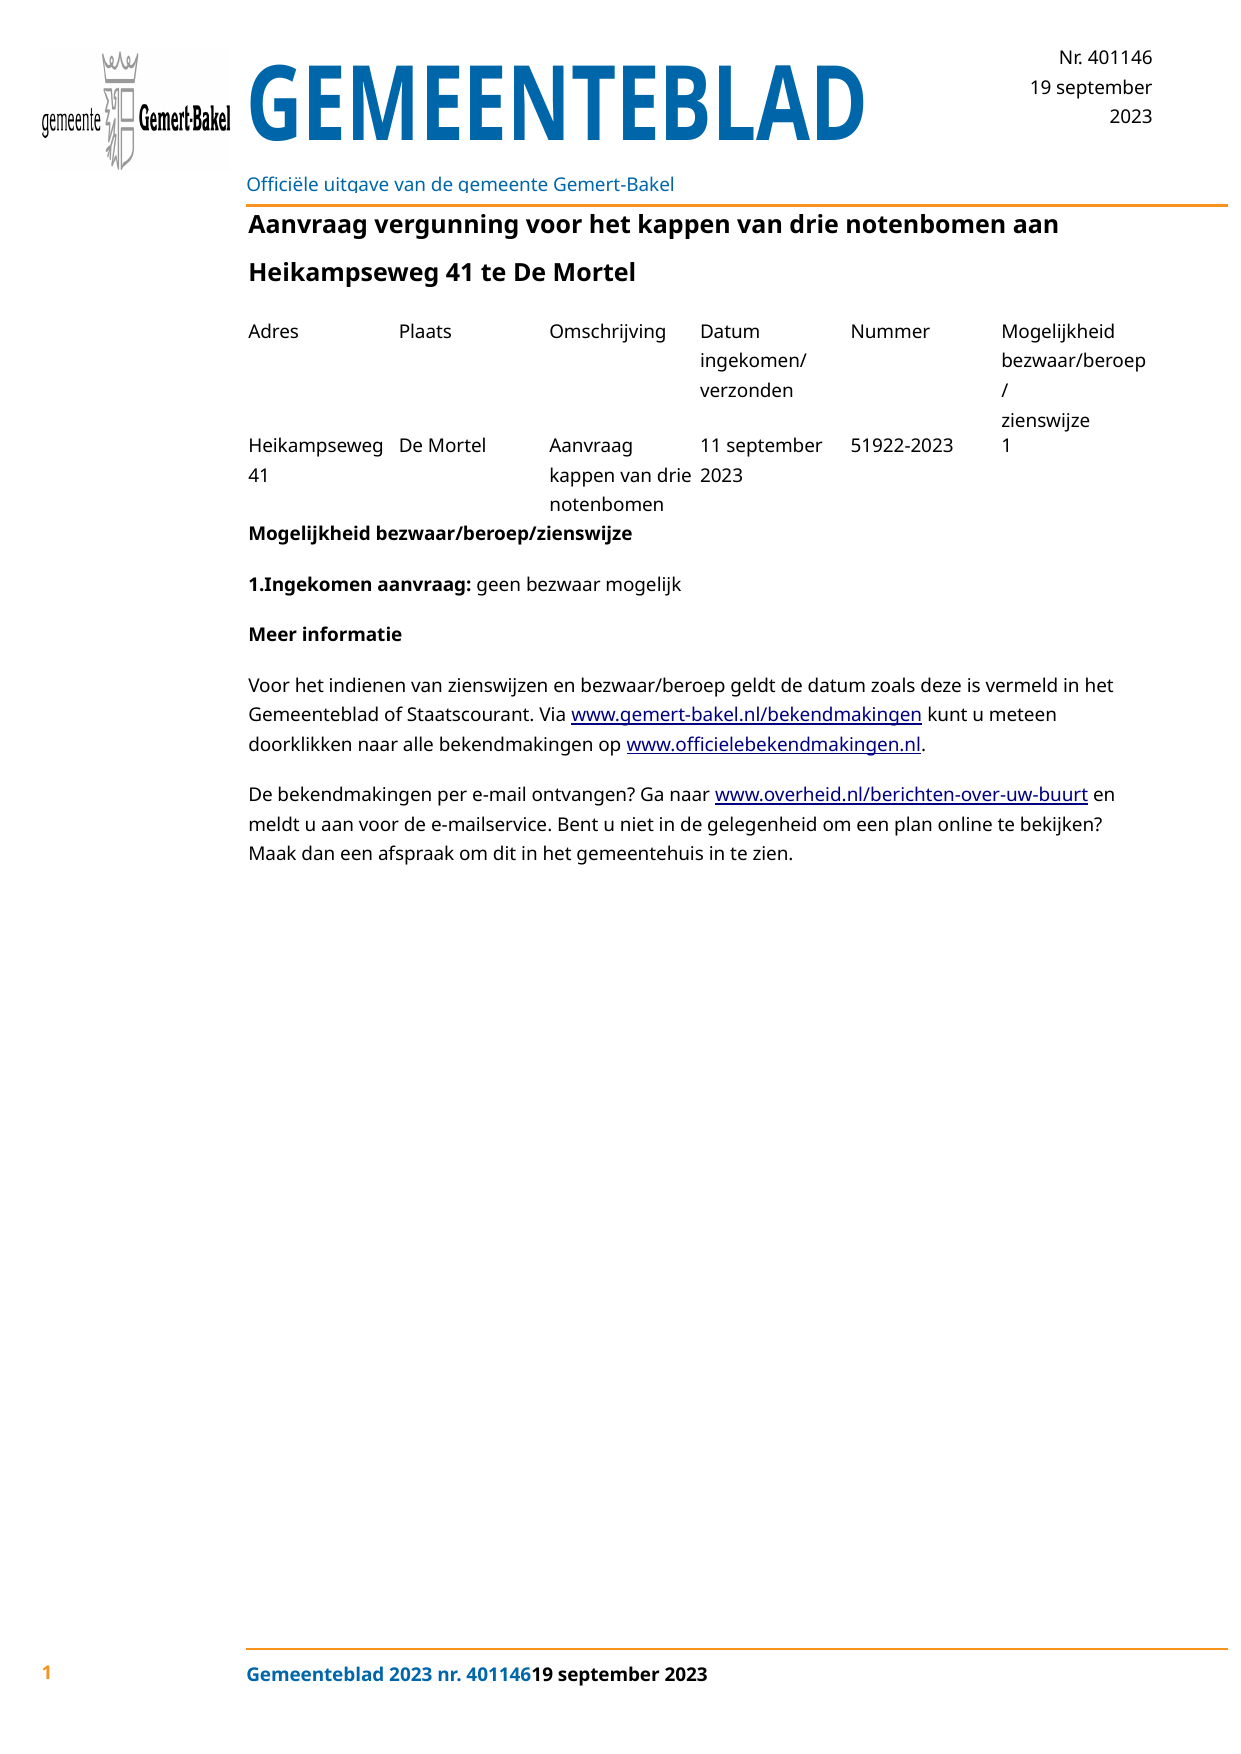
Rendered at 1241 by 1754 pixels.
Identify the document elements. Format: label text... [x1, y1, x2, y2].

table_header Mogelijkheid bezwaar/beroep/ zienswijze [1001, 318, 1152, 432]
table_cell Aanvraag kappen van drie notenbomen [549, 433, 700, 517]
table_header Plaats [399, 318, 549, 432]
table_cell Heikampseweg 41 [248, 433, 398, 517]
table_cell 1 [1001, 433, 1152, 517]
table_header Omschrijving [549, 318, 700, 432]
text Aanvraag vergunning voor het kappen van drie notenbomen aan Heikampseweg 41 te De Mortel [248, 207, 1152, 288]
table_header Nummer [850, 318, 1001, 432]
text Mogelijkheid bezwaar/beroep/zienswijze [248, 521, 1152, 546]
text Meer informatie [248, 621, 1152, 647]
text 1.Ingekomen aanvraag: geen bezwaar mogelijk [248, 571, 1152, 597]
table_header Adres [248, 318, 398, 432]
text De bekendmakingen per e-mail ontvangen? Ga naar www.overheid.nl/berichten-over-uw-buurt en meldt u aan voor de e-mailservice. Bent u niet in de gelegenheid om een plan online te bekijken? Maak dan een afspraak om dit in het gemeentehuis in te zien. [248, 781, 1152, 866]
table_cell 51922-2023 [850, 433, 1001, 517]
table_header Datum ingekomen/ verzonden [700, 318, 850, 432]
table_cell De Mortel [399, 433, 549, 517]
table_cell 11 september 2023 [700, 433, 850, 517]
text Voor het indienen van zienswijzen en bezwaar/beroep geldt de datum zoals deze is vermeld in het Gemeenteblad of Staatscourant. Via www.gemert-bakel.nl/bekendmakingen kunt u meteen doorklikken naar alle bekendmakingen op www.officielebekendmakingen.nl. [248, 672, 1152, 757]
picture [41, 47, 231, 172]
